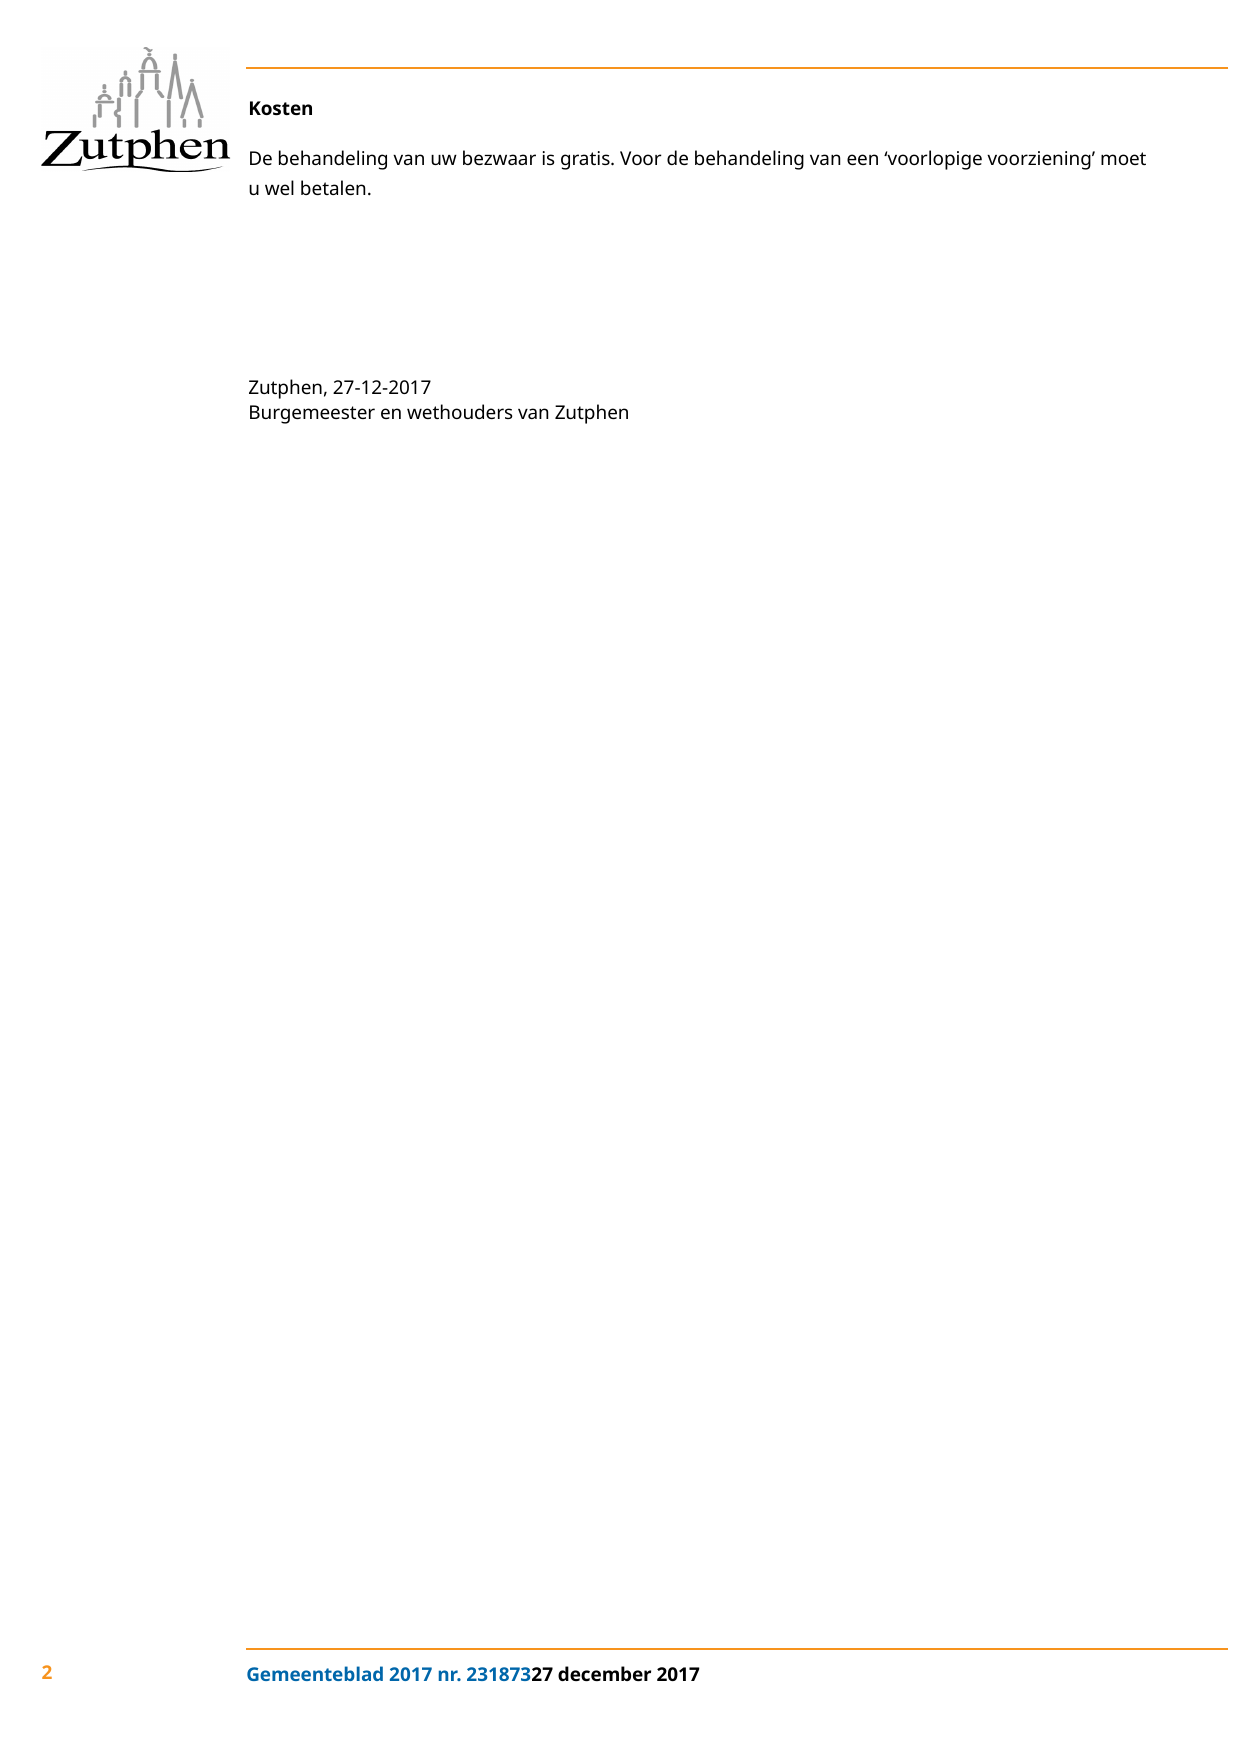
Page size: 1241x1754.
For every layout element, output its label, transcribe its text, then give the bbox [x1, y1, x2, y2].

text Zutphen, 27-12-2017 [248, 374, 1152, 399]
text Burgemeester en wethouders van Zutphen [248, 399, 1152, 425]
text De behandeling van uw bezwaar is gratis. Voor de behandeling van een ‘voorlopige voorziening’ moet u wel betalen. [248, 145, 1152, 201]
text Kosten [248, 95, 1152, 121]
picture [41, 47, 231, 172]
